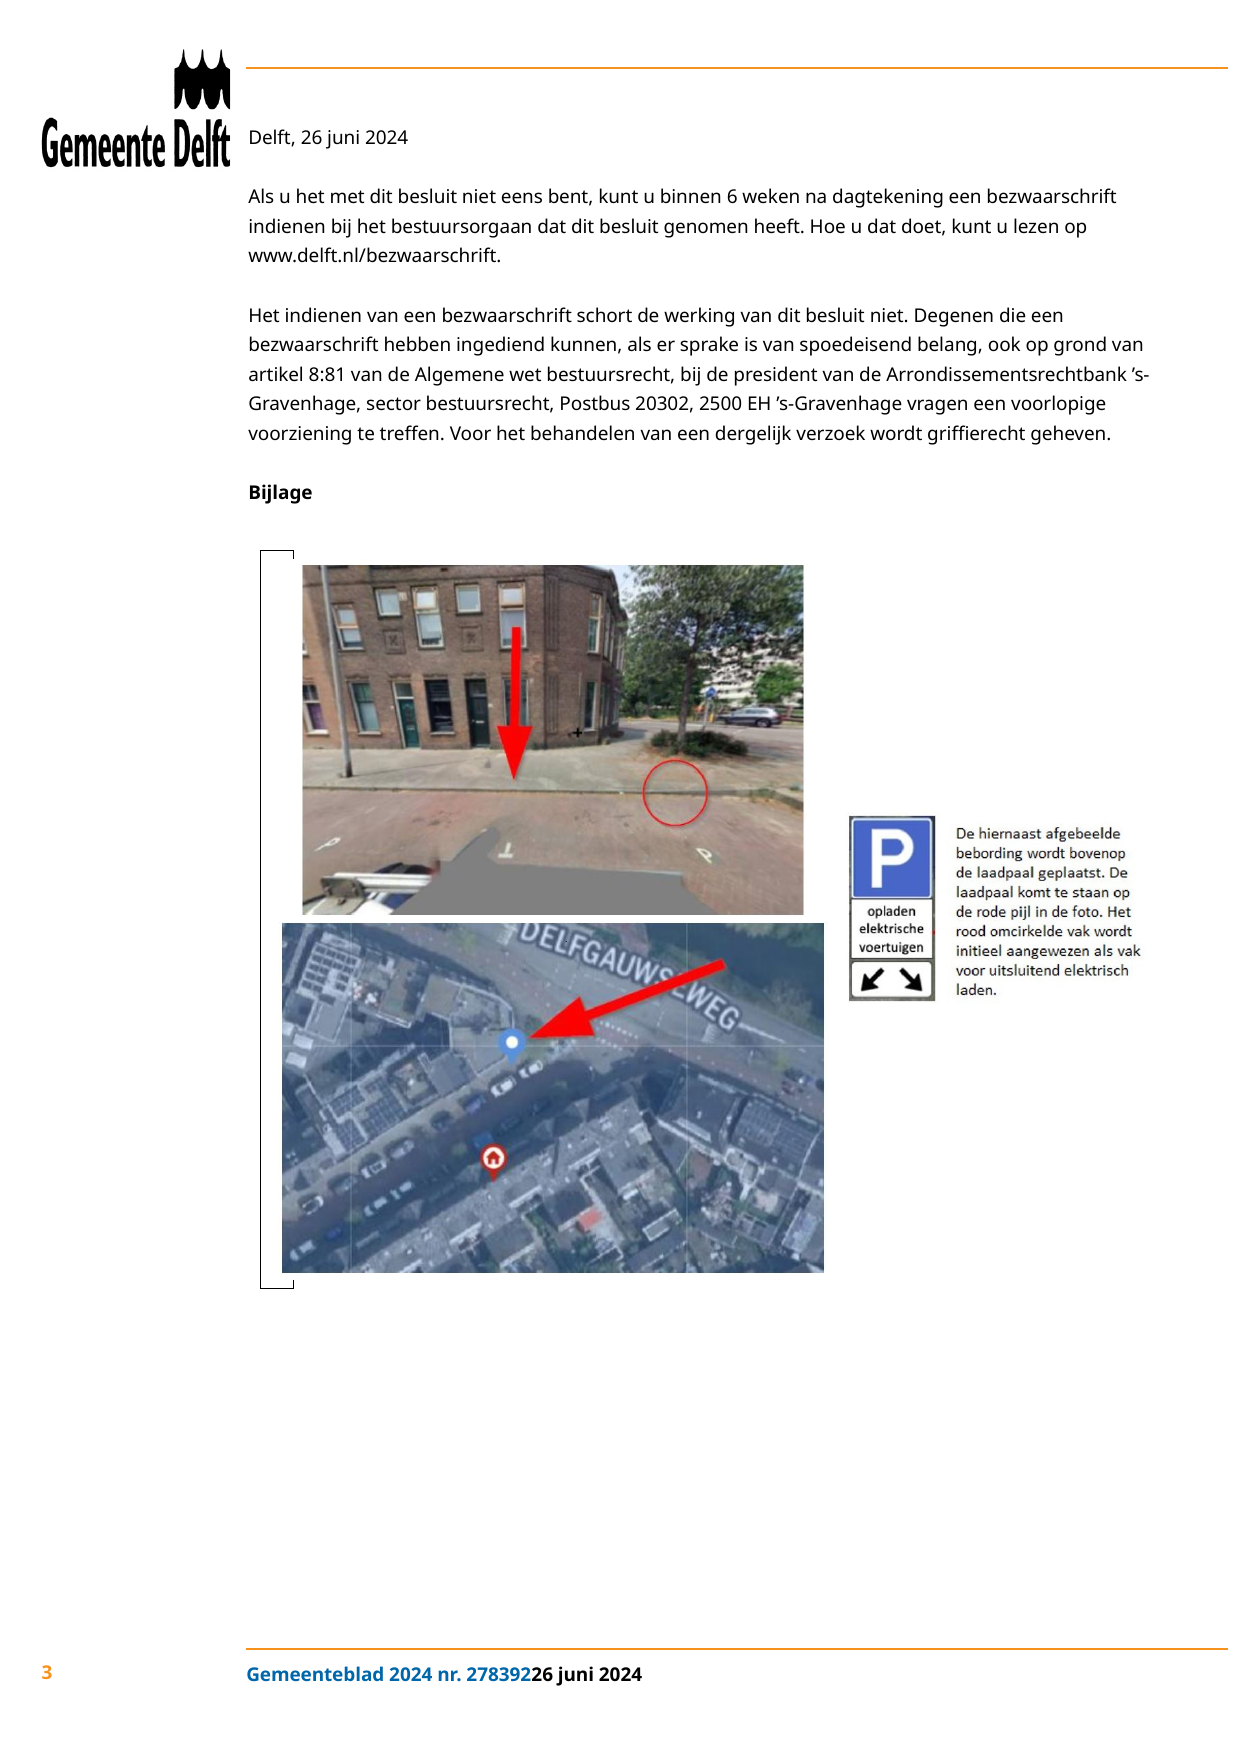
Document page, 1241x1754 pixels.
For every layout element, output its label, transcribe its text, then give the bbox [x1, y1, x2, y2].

text Als u het met dit besluit niet eens bent, kunt u binnen 6 weken na dagtekening een bezwaarschrift indienen bij het bestuursorgaan dat dit besluit genomen heeft. Hoe u dat doet, kunt u lezen op www.delft.nl/bezwaarschrift. [248, 183, 1152, 268]
text Het indienen van een bezwaarschrift schort de werking van dit besluit niet. Degenen die een bezwaarschrift hebben ingediend kunnen, als er sprake is van spoedeisend belang, ook op grond van artikel 8:81 van de Algemene wet bestuursrecht, bij de president van de Arrondissementsrechtbank ’s-Gravenhage, sector bestuursrecht, Postbus 20302, 2500 EH ’s-Gravenhage vragen een voorlopige voorziening te treffen. Voor het behandelen van een dergelijk verzoek wordt griffierecht geheven. [248, 302, 1152, 446]
picture [41, 47, 231, 172]
picture [268, 559, 1173, 1280]
text Delft, 26 juni 2024 [248, 124, 1152, 150]
text Bijlage [248, 479, 1152, 505]
